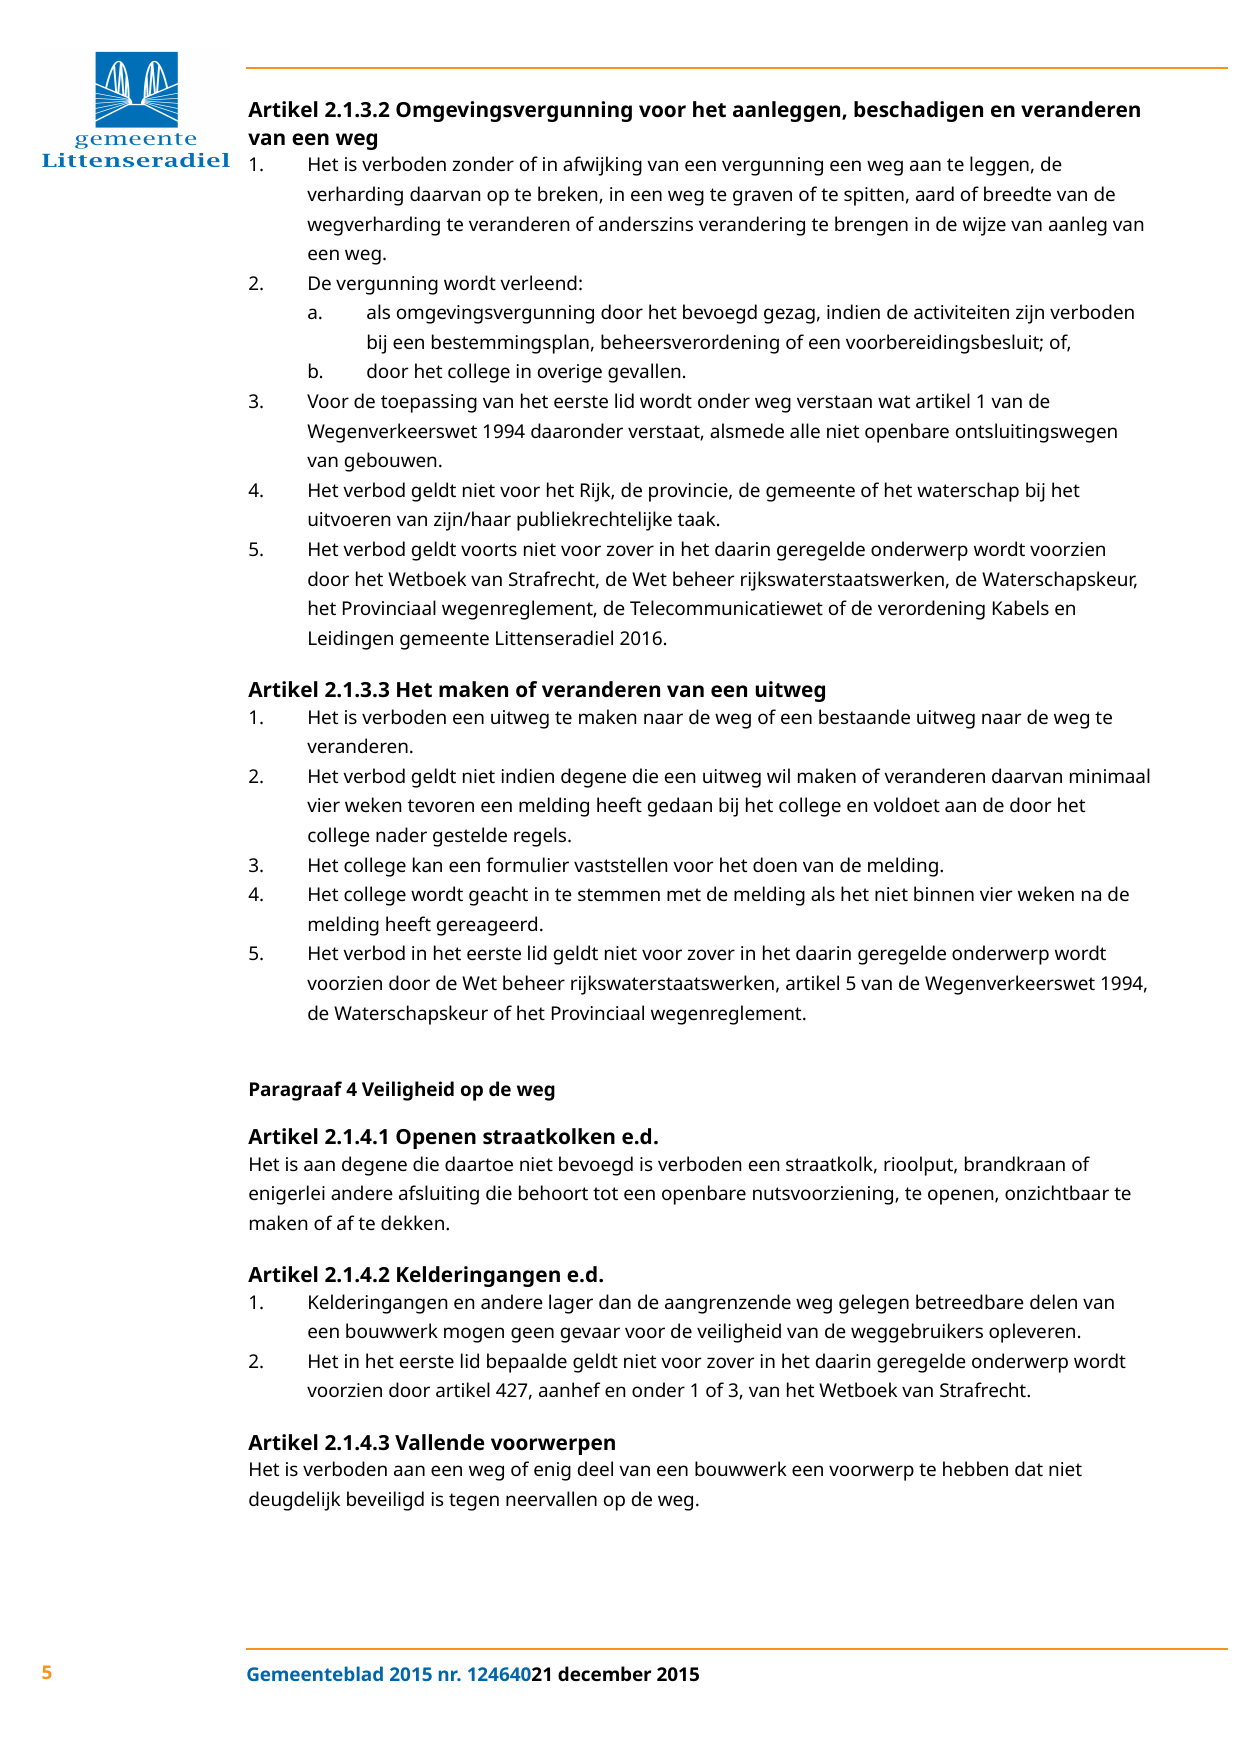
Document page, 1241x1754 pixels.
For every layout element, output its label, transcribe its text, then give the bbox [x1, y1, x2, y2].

list Het is verboden een uitweg te maken naar de weg of een bestaande uitweg naar de weg te veranderen. [248, 704, 1152, 759]
list Het college kan een formulier vaststellen voor het doen van de melding. [248, 852, 1152, 877]
text Paragraaf 4 Veiligheid op de weg [248, 1076, 1152, 1102]
list Het verbod geldt voorts niet voor zover in het daarin geregelde onderwerp wordt voorzien door het Wetboek van Strafrecht, de Wet beheer rijkswaterstaatswerken, de Waterschapskeur, het Provinciaal wegenreglement, de Telecommunicatiewet of de verordening Kabels en Leidingen gemeente Littenseradiel 2016. [248, 536, 1152, 651]
list Voor de toepassing van het eerste lid wordt onder weg verstaan wat artikel 1 van de Wegenverkeerswet 1994 daaronder verstaat, alsmede alle niet openbare ontsluitingswegen van gebouwen. [248, 388, 1152, 473]
list als omgevingsvergunning door het bevoegd gezag, indien de activiteiten zijn verboden bij een bestemmingsplan, beheersverordening of een voorbereidingsbesluit; of, [307, 299, 1152, 355]
text Artikel 2.1.3.3 Het maken of veranderen van een uitweg [248, 675, 1152, 704]
list Het verbod geldt niet indien degene die een uitweg wil maken of veranderen daarvan minimaal vier weken tevoren een melding heeft gedaan bij het college en voldoet aan de door het college nader gestelde regels. [248, 763, 1152, 848]
list Het college wordt geacht in te stemmen met de melding als het niet binnen vier weken na de melding heeft gereageerd. [248, 881, 1152, 937]
list door het college in overige gevallen. [307, 359, 1152, 384]
text Artikel 2.1.4.1 Openen straatkolken e.d. [248, 1122, 1152, 1151]
list De vergunning wordt verleend: [248, 270, 1152, 296]
list Het verbod geldt niet voor het Rijk, de provincie, de gemeente of het waterschap bij het uitvoeren van zijn/haar publiekrechtelijke taak. [248, 477, 1152, 532]
list Het is verboden zonder of in afwijking van een vergunning een weg aan te leggen, de verharding daarvan op te breken, in een weg te graven of te spitten, aard of breedte van de wegverharding te veranderen of anderszins verandering te brengen in de wijze van aanleg van een weg. [248, 152, 1152, 266]
list Kelderingangen en andere lager dan de aangrenzende weg gelegen betreedbare delen van een bouwwerk mogen geen gevaar voor de veiligheid van de weggebruikers opleveren. [248, 1289, 1152, 1344]
text Het is aan degene die daartoe niet bevoegd is verboden een straatkolk, rioolput, brandkraan of enigerlei andere afsluiting die behoort tot een openbare nutsvoorziening, te openen, onzichtbaar te maken of af te dekken. [248, 1151, 1152, 1236]
list Het verbod in het eerste lid geldt niet voor zover in het daarin geregelde onderwerp wordt voorzien door de Wet beheer rijkswaterstaatswerken, artikel 5 van de Wegenverkeerswet 1994, de Waterschapskeur of het Provinciaal wegenreglement. [248, 941, 1152, 1025]
text Artikel 2.1.4.3 Vallende voorwerpen [248, 1428, 1152, 1456]
text Artikel 2.1.3.2 Omgevingsvergunning voor het aanleggen, beschadigen en veranderen van een weg [248, 95, 1152, 152]
list Het in het eerste lid bepaalde geldt niet voor zover in het daarin geregelde onderwerp wordt voorzien door artikel 427, aanhef en onder 1 of 3, van het Wetboek van Strafrecht. [248, 1348, 1152, 1403]
text Het is verboden aan een weg of enig deel van een bouwwerk een voorwerp te hebben dat niet deugdelijk beveiligd is tegen neervallen op de weg. [248, 1456, 1152, 1512]
text Artikel 2.1.4.2 Kelderingangen e.d. [248, 1260, 1152, 1289]
picture [41, 47, 231, 172]
